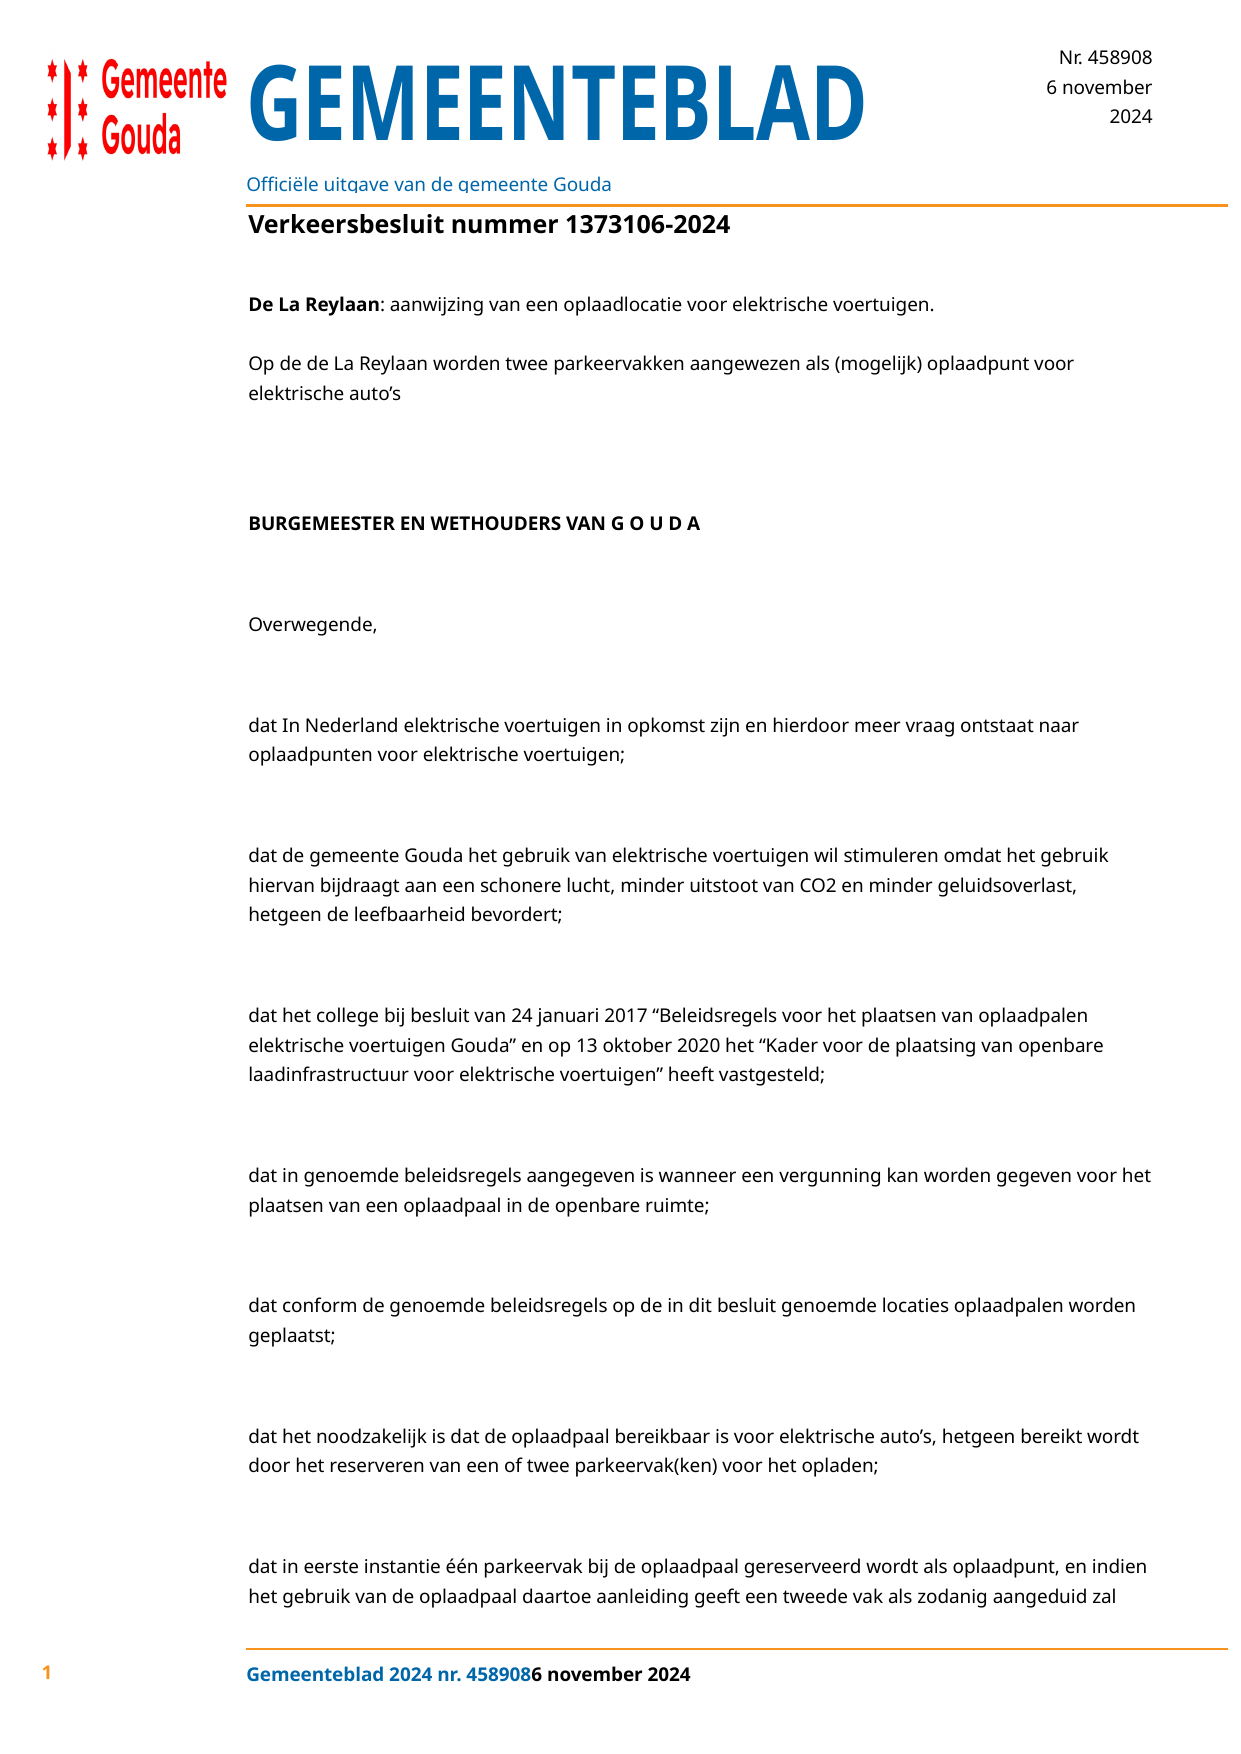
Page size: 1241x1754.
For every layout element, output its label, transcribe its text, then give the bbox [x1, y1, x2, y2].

text dat het college bij besluit van 24 januari 2017 “Beleidsregels voor het plaatsen van oplaadpalen elektrische voertuigen Gouda” en op 13 oktober 2020 het “Kader voor de plaatsing van openbare laadinfrastructuur voor elektrische voertuigen” heeft vastgesteld; [248, 1002, 1152, 1087]
text Op de de La Reylaan worden twee parkeervakken aangewezen als (mogelijk) oplaadpunt voor elektrische auto’s [248, 350, 1152, 406]
text Verkeersbesluit nummer 1373106-2024 [248, 207, 1152, 241]
text dat conform de genoemde beleidsregels op de in dit besluit genoemde locaties oplaadpalen worden geplaatst; [248, 1293, 1152, 1348]
text dat in genoemde beleidsregels aangegeven is wanneer een vergunning kan worden gegeven voor het plaatsen van een oplaadpaal in de openbare ruimte; [248, 1162, 1152, 1218]
text Overwegende, [248, 611, 1152, 637]
text dat in eerste instantie één parkeervak bij de oplaadpaal gereserveerd wordt als oplaadpunt, en indien het gebruik van de oplaadpaal daartoe aanleiding geeft een tweede vak als zodanig aangeduid zal [248, 1553, 1152, 1609]
text De La Reylaan: aanwijzing van een oplaadlocatie voor elektrische voertuigen. [248, 291, 1152, 317]
text dat het noodzakelijk is dat de oplaadpaal bereikbaar is voor elektrische auto’s, hetgeen bereikt wordt door het reserveren van een of twee parkeervak(ken) voor het opladen; [248, 1423, 1152, 1478]
picture [41, 47, 231, 172]
text dat In Nederland elektrische voertuigen in opkomst zijn en hierdoor meer vraag ontstaat naar oplaadpunten voor elektrische voertuigen; [248, 712, 1152, 767]
text dat de gemeente Gouda het gebruik van elektrische voertuigen wil stimuleren omdat het gebruik hiervan bijdraagt aan een schonere lucht, minder uitstoot van CO2 en minder geluidsoverlast, hetgeen de leefbaarheid bevordert; [248, 842, 1152, 927]
text BURGEMEESTER EN WETHOUDERS VAN G O U D A [248, 510, 1152, 536]
